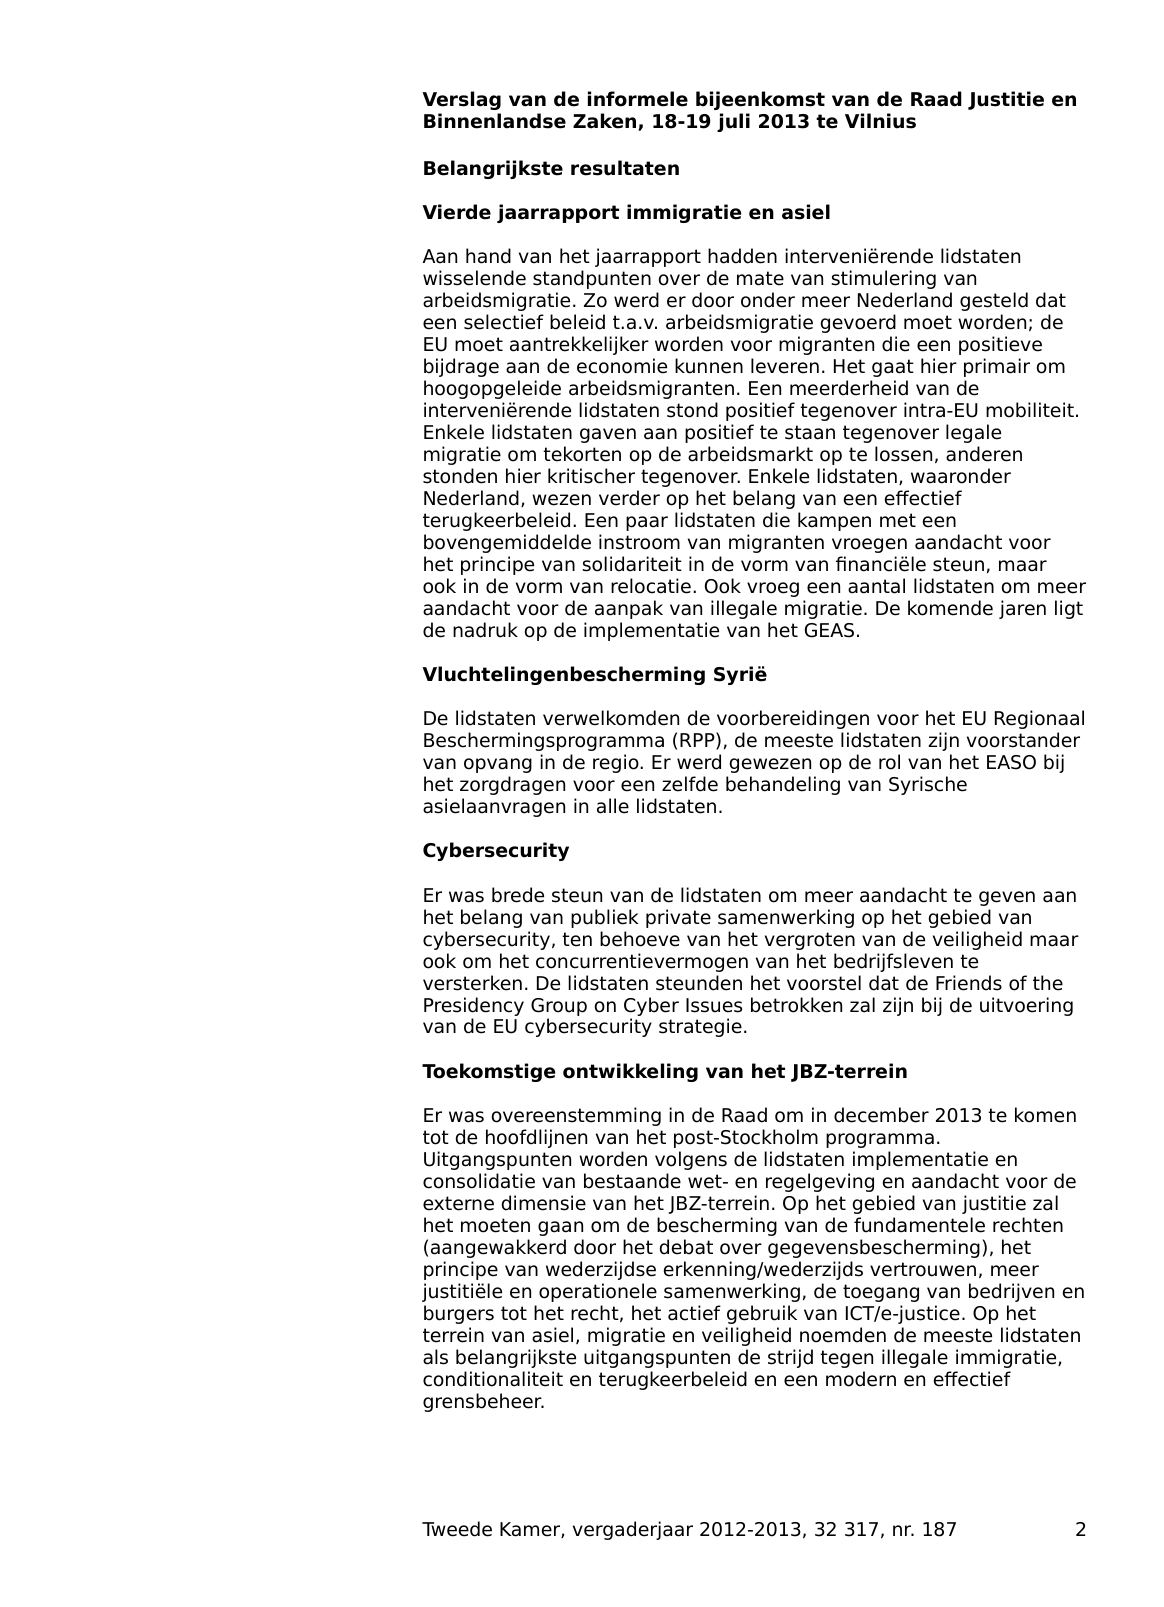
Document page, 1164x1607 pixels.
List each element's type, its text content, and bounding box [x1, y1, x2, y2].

subtitle Vierde jaarrapport immigratie en asiel [422, 202, 1087, 224]
subtitle Toekomstige ontwikkeling van het JBZ-terrein [422, 1061, 1087, 1083]
text Er was brede steun van de lidstaten om meer aandacht te geven aan het belang van publiek private samenwerking op het gebied van cybersecurity, ten behoeve van het vergroten van de veiligheid maar ook om het concurrentievermogen van het bedrijfsleven te versterken. De lidstaten steunden het voorstel dat de Friends of the Presidency Group on Cyber Issues betrokken zal zijn bij de uitvoering van de EU cybersecurity strategie. [422, 884, 1087, 1038]
text Aan hand van het jaarrapport hadden interveniërende lidstaten wisselende standpunten over de mate van stimulering van arbeidsmigratie. Zo werd er door onder meer Nederland gesteld dat een selectief beleid t.a.v. arbeidsmigratie gevoerd moet worden; de EU moet aantrekkelijker worden voor migranten die een positieve bijdrage aan de economie kunnen leveren. Het gaat hier primair om hoogopgeleide arbeidsmigranten. Een meerderheid van de interveniërende lidstaten stond positief tegenover intra-EU mobiliteit. Enkele lidstaten gaven aan positief te staan tegenover legale migratie om tekorten op de arbeidsmarkt op te lossen, anderen stonden hier kritischer tegenover. Enkele lidstaten, waaronder Nederland, wezen verder op het belang van een effectief terugkeerbeleid. Een paar lidstaten die kampen met een bovengemiddelde instroom van migranten vroegen aandacht voor het principe van solidariteit in de vorm van financiële steun, maar ook in de vorm van relocatie. Ook vroeg een aantal lidstaten om meer aandacht voor de aanpak van illegale migratie. De komende jaren ligt de nadruk op de implementatie van het GEAS. [422, 246, 1087, 642]
subtitle Vluchtelingenbescherming Syrië [422, 664, 1087, 686]
subtitle Belangrijkste resultaten [422, 158, 1087, 180]
subtitle Cybersecurity [422, 840, 1087, 862]
text De lidstaten verwelkomden de voorbereidingen voor het EU Regionaal Beschermingsprogramma (RPP), de meeste lidstaten zijn voorstander van opvang in de regio. Er werd gewezen op de rol van het EASO bij het zorgdragen voor een zelfde behandeling van Syrische asielaanvragen in alle lidstaten. [422, 708, 1087, 818]
subtitle Verslag van de informele bijeenkomst van de Raad Justitie en Binnenlandse Zaken, 18-19 juli 2013 te Vilnius [422, 89, 1087, 133]
text Er was overeenstemming in de Raad om in december 2013 te komen tot de hoofdlijnen van het post-Stockholm programma. Uitgangspunten worden volgens de lidstaten implementatie en consolidatie van bestaande wet- en regelgeving en aandacht voor de externe dimensie van het JBZ-terrein. Op het gebied van justitie zal het moeten gaan om de bescherming van de fundamentele rechten (aangewakkerd door het debat over gegevensbescherming), het principe van wederzijdse erkenning/wederzijds vertrouwen, meer justitiële en operationele samenwerking, de toegang van bedrijven en burgers tot het recht, het actief gebruik van ICT/e-justice. Op het terrein van asiel, migratie en veiligheid noemden de meeste lidstaten als belangrijkste uitgangspunten de strijd tegen illegale immigratie, conditionaliteit en terugkeerbeleid en een modern en effectief grensbeheer. [422, 1105, 1087, 1412]
